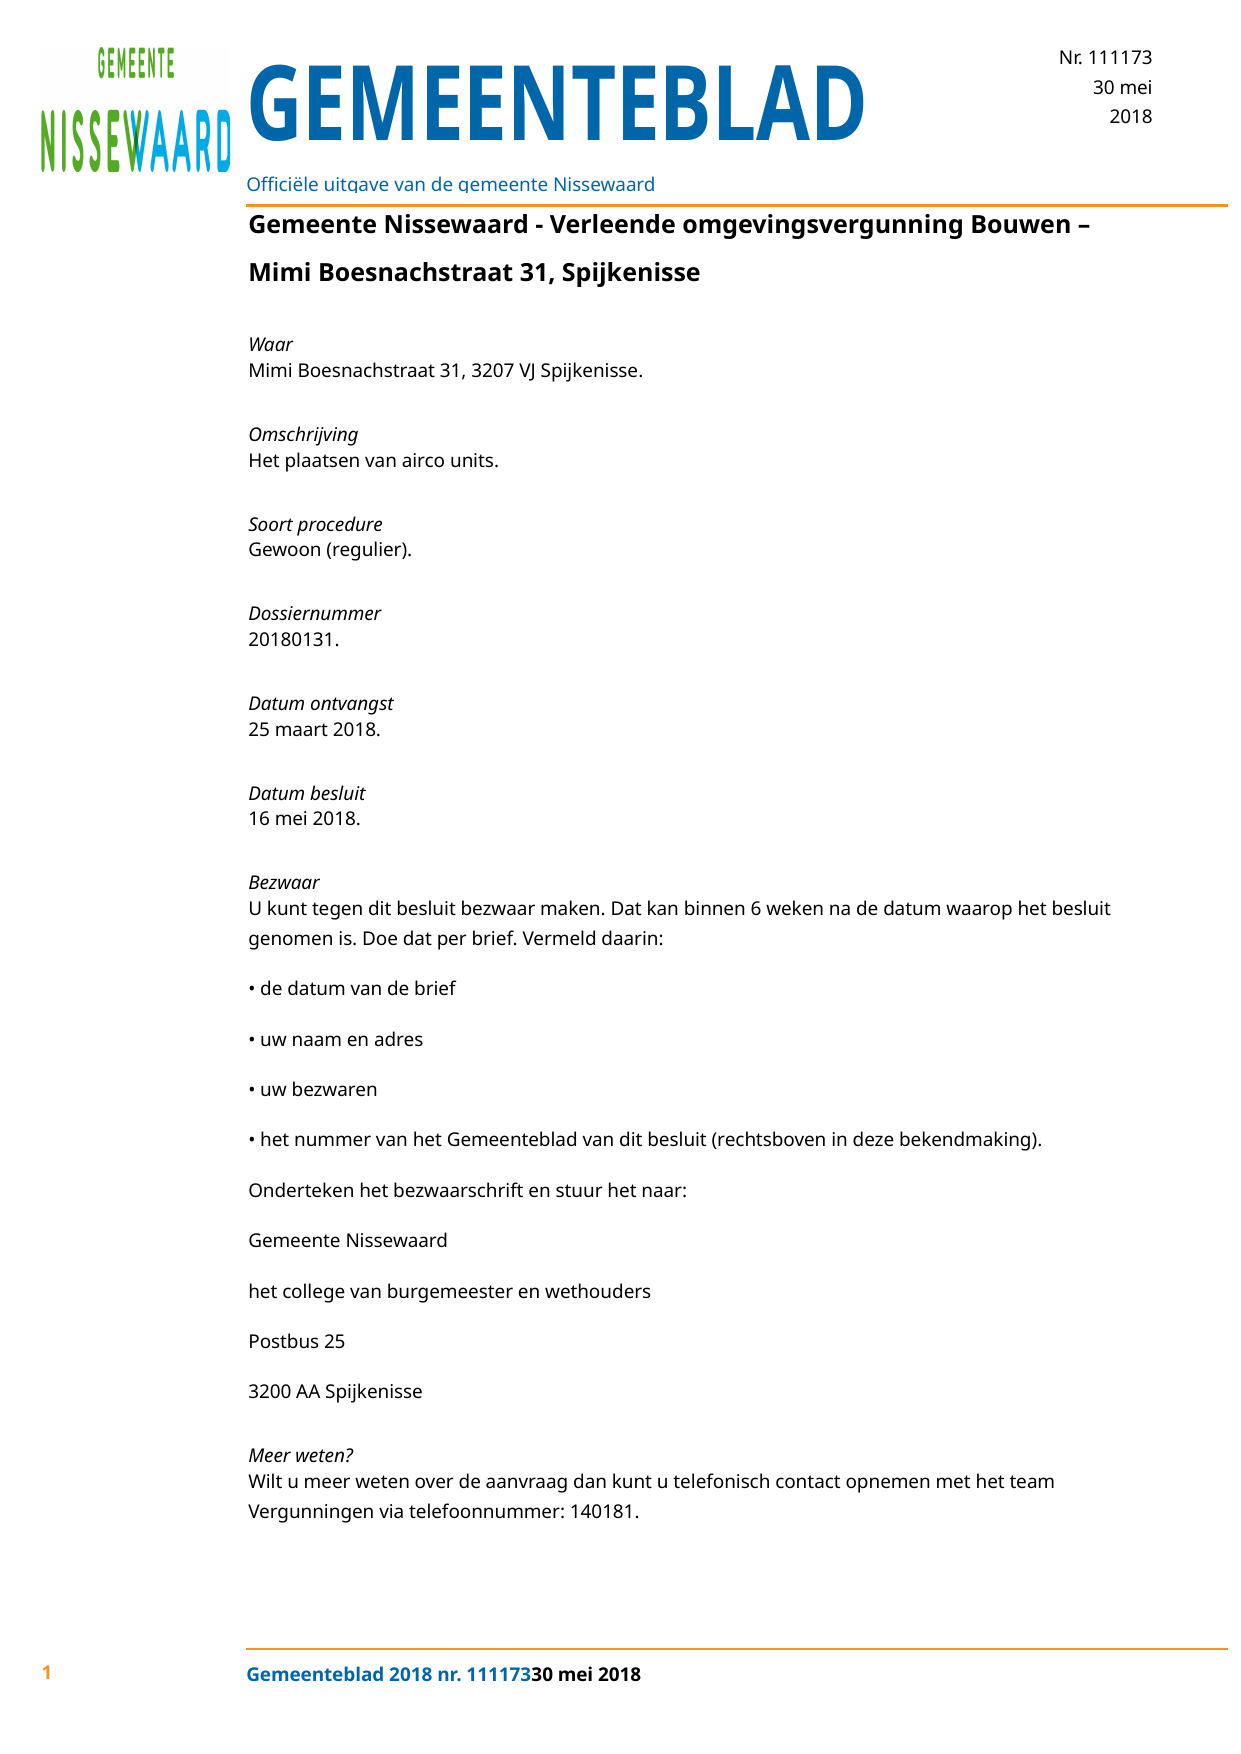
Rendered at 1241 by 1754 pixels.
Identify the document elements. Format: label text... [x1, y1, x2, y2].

picture [154, 157, 165, 172]
text Omschrijving [248, 421, 1152, 447]
picture [176, 157, 187, 172]
text Datum besluit [248, 780, 1152, 806]
text 3200 AA Spijkenisse [248, 1379, 1152, 1404]
text • het nummer van het Gemeenteblad van dit besluit (rechtsboven in deze bekendmaking). [248, 1127, 1152, 1152]
text 16 mei 2018. [248, 806, 1152, 831]
text Postbus 25 [248, 1328, 1152, 1354]
text Waar [248, 331, 1152, 357]
text Gemeente Nissewaard [248, 1227, 1152, 1253]
text Meer weten? [248, 1443, 1152, 1468]
picture [41, 47, 231, 172]
text 20180131. [248, 626, 1152, 652]
text Gemeente Nissewaard - Verleende omgevingsvergunning Bouwen – Mimi Boesnachstraat 31, Spijkenisse [248, 207, 1152, 288]
text • uw bezwaren [248, 1076, 1152, 1102]
text Wilt u meer weten over de aanvraag dan kunt u telefonisch contact opnemen met het team Vergunningen via telefoonnummer: 140181. [248, 1468, 1152, 1524]
text Soort procedure [248, 511, 1152, 537]
text Datum ontvangst [248, 690, 1152, 716]
picture [200, 151, 206, 172]
text • de datum van de brief [248, 975, 1152, 1001]
text Mimi Boesnachstraat 31, 3207 VJ Spijkenisse. [248, 357, 1152, 383]
text 25 maart 2018. [248, 716, 1152, 742]
text Onderteken het bezwaarschrift en stuur het naar: [248, 1177, 1152, 1203]
text Bezwaar [248, 869, 1152, 895]
text U kunt tegen dit besluit bezwaar maken. Dat kan binnen 6 weken na de datum waarop het besluit genomen is. Doe dat per brief. Vermeld daarin: [248, 895, 1152, 951]
text het college van burgemeester en wethouders [248, 1278, 1152, 1303]
text Gewoon (regulier). [248, 537, 1152, 562]
text Dossiernummer [248, 601, 1152, 626]
text • uw naam en adres [248, 1026, 1152, 1051]
picture [222, 122, 227, 160]
picture [201, 122, 206, 138]
text Het plaatsen van airco units. [248, 447, 1152, 473]
